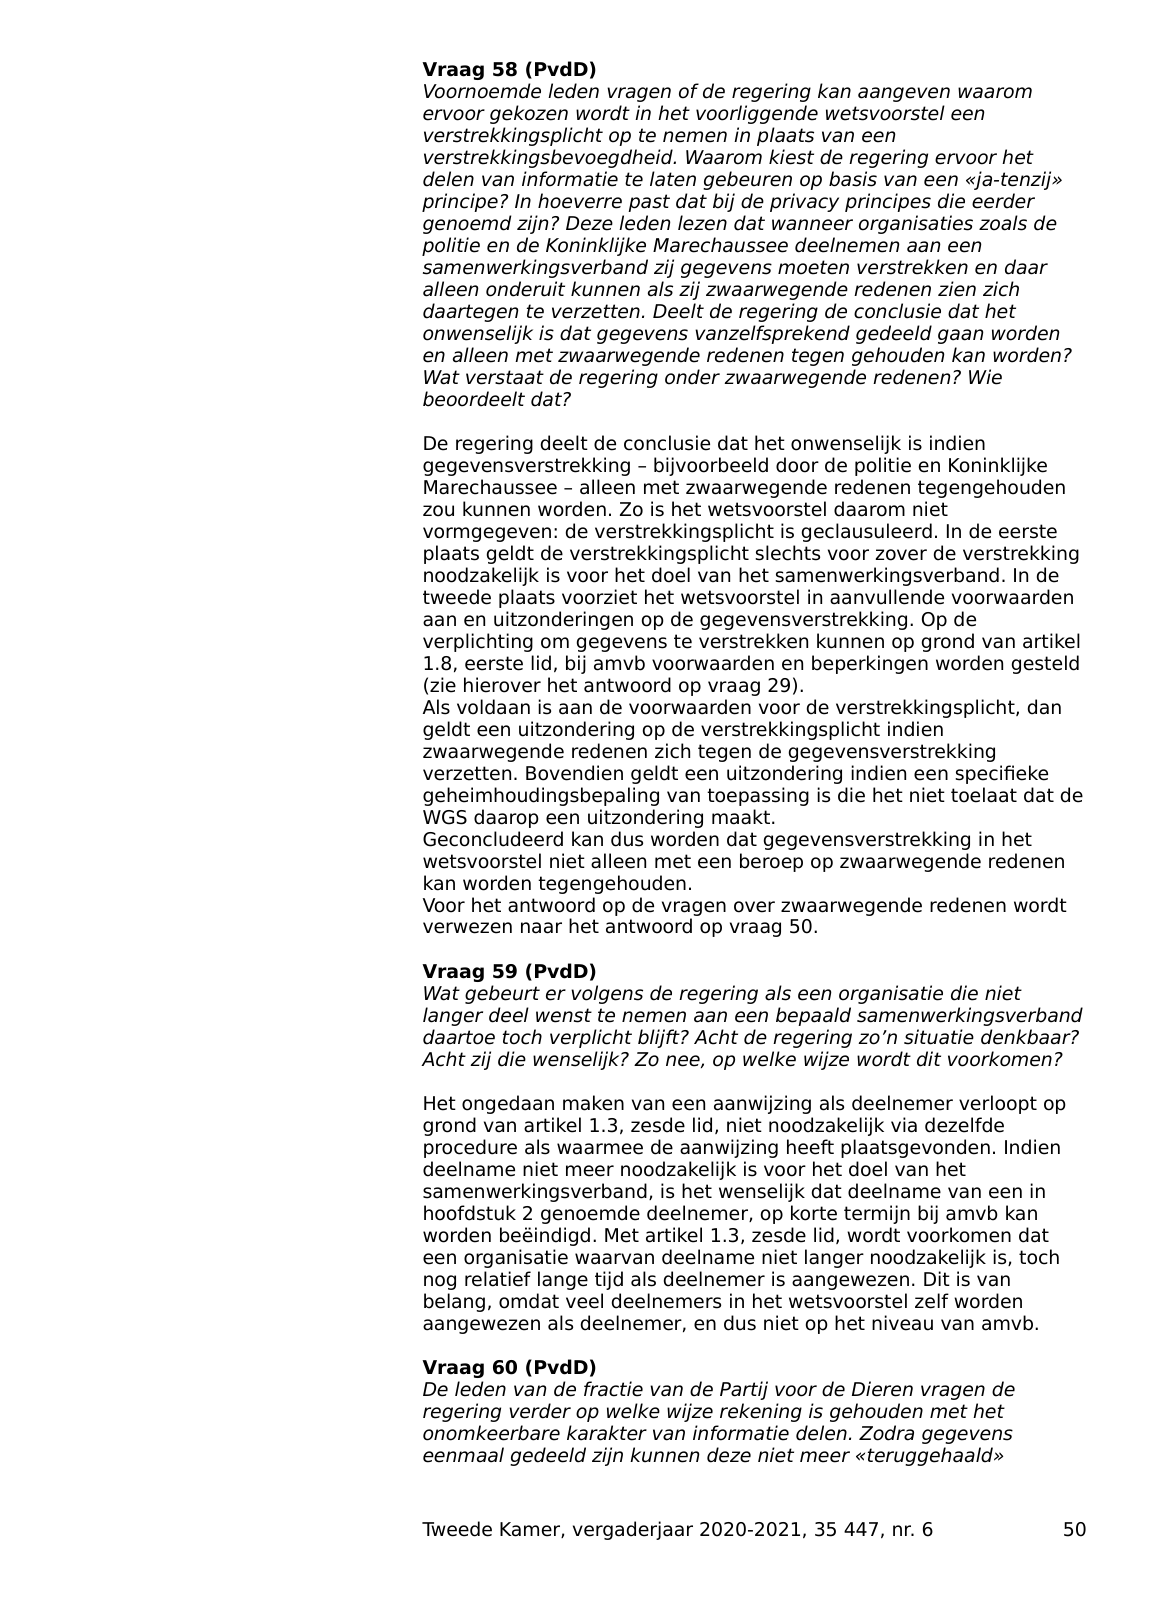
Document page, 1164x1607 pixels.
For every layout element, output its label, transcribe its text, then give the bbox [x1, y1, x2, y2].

text De regering deelt de conclusie dat het onwenselijk is indien gegevensverstrekking – bijvoorbeeld door de politie en Koninklijke Marechaussee – alleen met zwaarwegende redenen tegengehouden zou kunnen worden. Zo is het wetsvoorstel daarom niet vormgegeven: de verstrekkingsplicht is geclausuleerd. In de eerste plaats geldt de verstrekkingsplicht slechts voor zover de verstrekking noodzakelijk is voor het doel van het samenwerkingsverband. In de tweede plaats voorziet het wetsvoorstel in aanvullende voorwaarden aan en uitzonderingen op de gegevensverstrekking. Op de verplichting om gegevens te verstrekken kunnen op grond van artikel 1.8, eerste lid, bij amvb voorwaarden en beperkingen worden gesteld (zie hierover het antwoord op vraag 29). [422, 433, 1087, 697]
text Als voldaan is aan de voorwaarden voor de verstrekkingsplicht, dan geldt een uitzondering op de verstrekkingsplicht indien zwaarwegende redenen zich tegen de gegevensverstrekking verzetten. Bovendien geldt een uitzondering indien een specifieke geheimhoudingsbepaling van toepassing is die het niet toelaat dat de WGS daarop een uitzondering maakt. [422, 697, 1087, 828]
text Vraag 60 (PvdD) [422, 1357, 1087, 1379]
text Het ongedaan maken van een aanwijzing als deelnemer verloopt op grond van artikel 1.3, zesde lid, niet noodzakelijk via dezelfde procedure als waarmee de aanwijzing heeft plaatsgevonden. Indien deelname niet meer noodzakelijk is voor het doel van het samenwerkingsverband, is het wenselijk dat deelname van een in hoofdstuk 2 genoemde deelnemer, op korte termijn bij amvb kan worden beëindigd. Met artikel 1.3, zesde lid, wordt voorkomen dat een organisatie waarvan deelname niet langer noodzakelijk is, toch nog relatief lange tijd als deelnemer is aangewezen. Dit is van belang, omdat veel deelnemers in het wetsvoorstel zelf worden aangewezen als deelnemer, en dus niet op het niveau van amvb. [422, 1093, 1087, 1334]
text Voor het antwoord op de vragen over zwaarwegende redenen wordt verwezen naar het antwoord op vraag 50. [422, 894, 1087, 938]
text Wat gebeurt er volgens de regering als een organisatie die niet langer deel wenst te nemen aan een bepaald samenwerkingsverband daartoe toch verplicht blijft? Acht de regering zo’n situatie denkbaar? Acht zij die wenselijk? Zo nee, op welke wijze wordt dit voorkomen? [422, 983, 1087, 1071]
text De leden van de fractie van de Partij voor de Dieren vragen de regering verder op welke wijze rekening is gehouden met het onomkeerbare karakter van informatie delen. Zodra gegevens eenmaal gedeeld zijn kunnen deze niet meer «teruggehaald» [422, 1379, 1087, 1467]
text Vraag 59 (PvdD) [422, 961, 1087, 983]
text Vraag 58 (PvdD) [422, 59, 1087, 81]
text Geconcludeerd kan dus worden dat gegevensverstrekking in het wetsvoorstel niet alleen met een beroep op zwaarwegende redenen kan worden tegengehouden. [422, 828, 1087, 894]
text Voornoemde leden vragen of de regering kan aangeven waarom ervoor gekozen wordt in het voorliggende wetsvoorstel een verstrekkingsplicht op te nemen in plaats van een verstrekkingsbevoegdheid. Waarom kiest de regering ervoor het delen van informatie te laten gebeuren op basis van een «ja-tenzij» principe? In hoeverre past dat bij de privacy principes die eerder genoemd zijn? Deze leden lezen dat wanneer organisaties zoals de politie en de Koninklijke Marechaussee deelnemen aan een samenwerkingsverband zij gegevens moeten verstrekken en daar alleen onderuit kunnen als zij zwaarwegende redenen zien zich daartegen te verzetten. Deelt de regering de conclusie dat het onwenselijk is dat gegevens vanzelfsprekend gedeeld gaan worden en alleen met zwaarwegende redenen tegen gehouden kan worden? Wat verstaat de regering onder zwaarwegende redenen? Wie beoordeelt dat? [422, 81, 1087, 411]
